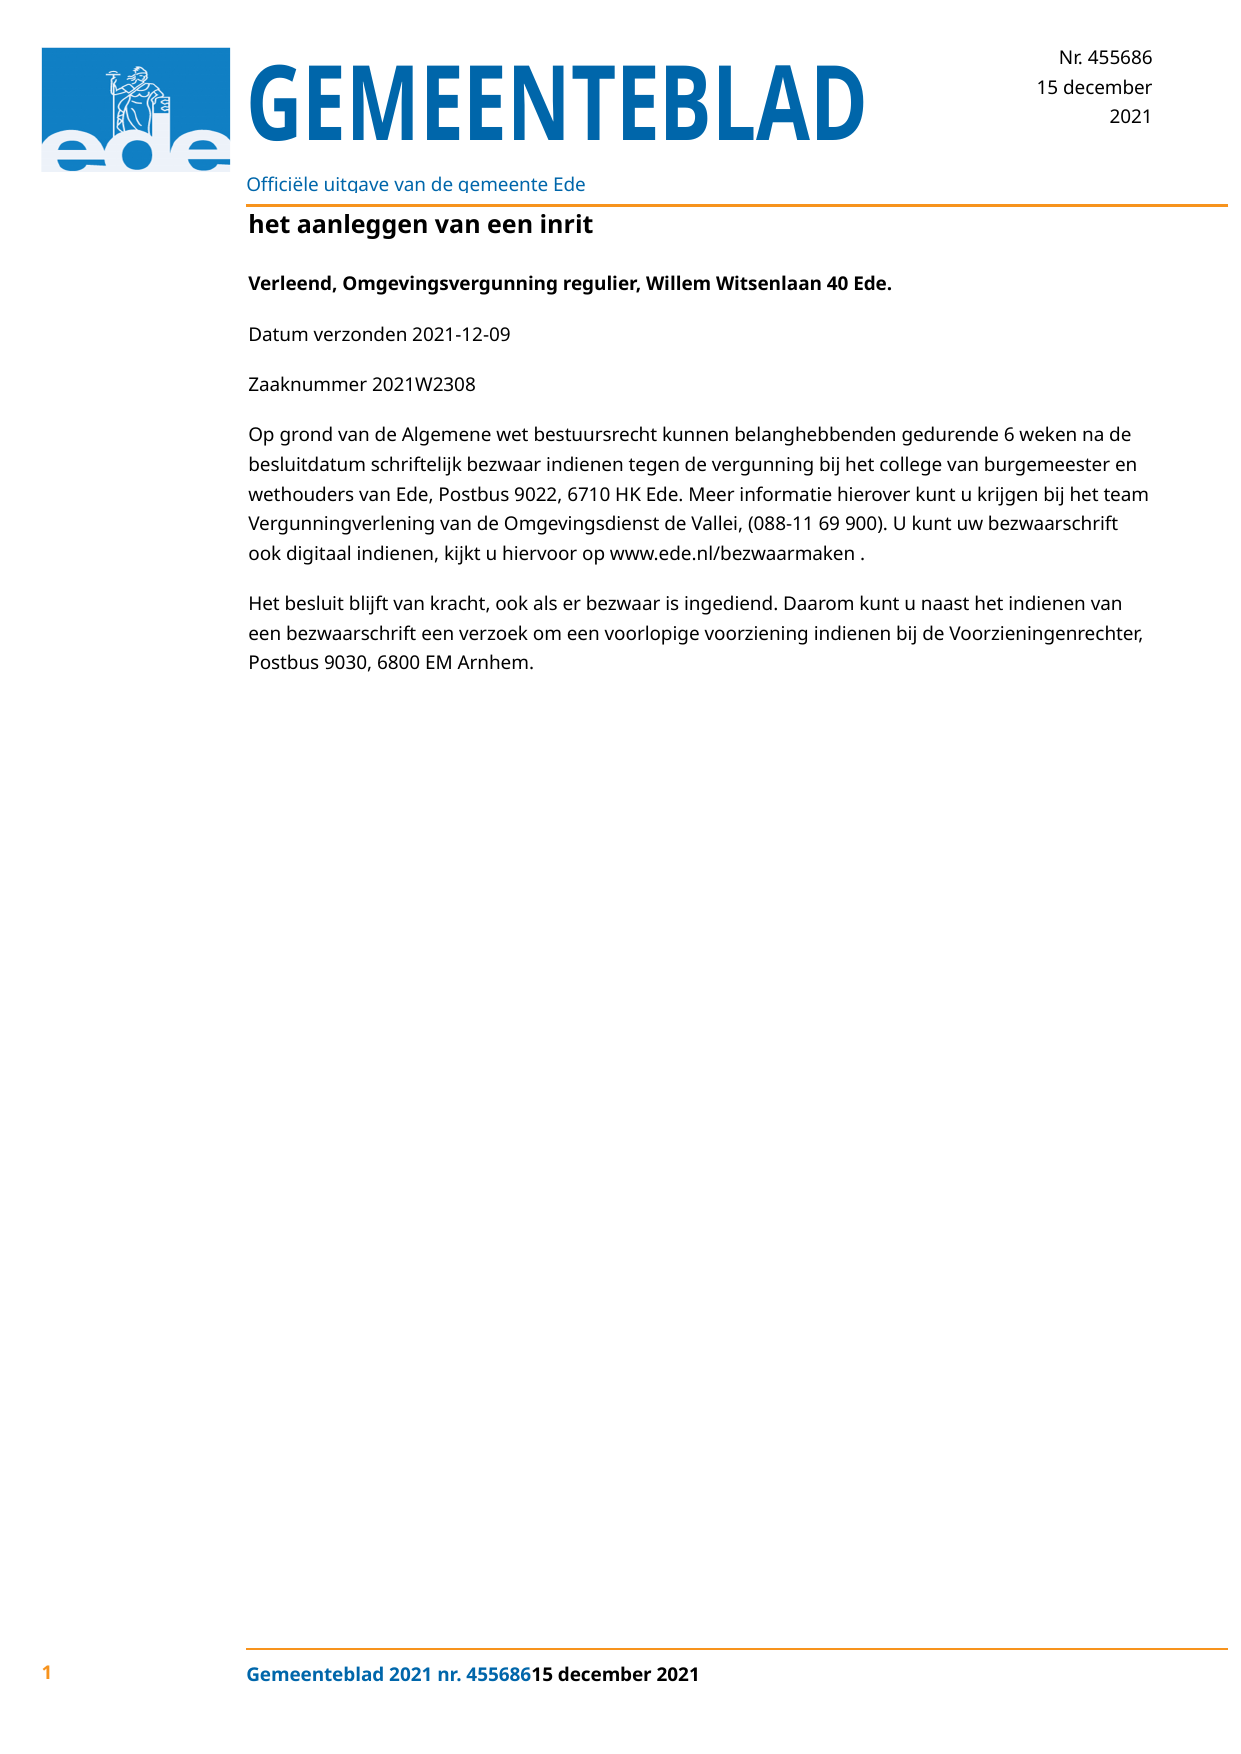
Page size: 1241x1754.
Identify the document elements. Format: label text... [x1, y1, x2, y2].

text Het besluit blijft van kracht, ook als er bezwaar is ingediend. Daarom kunt u naast het indienen van een bezwaarschrift een verzoek om een voorlopige voorziening indienen bij de Voorzieningenrechter, Postbus 9030, 6800 EM Arnhem. [248, 590, 1152, 675]
text Datum verzonden 2021-12-09 [248, 321, 1152, 346]
text Zaaknummer 2021W2308 [248, 371, 1152, 397]
text Op grond van de Algemene wet bestuursrecht kunnen belanghebbenden gedurende 6 weken na de besluitdatum schriftelijk bezwaar indienen tegen de vergunning bij het college van burgemeester en wethouders van Ede, Postbus 9022, 6710 HK Ede. Meer informatie hierover kunt u krijgen bij het team Vergunningverlening van de Omgevingsdienst de Vallei, (088-11 69 900). U kunt uw bezwaarschrift ook digitaal indienen, kijkt u hiervoor op www.ede.nl/bezwaarmaken . [248, 422, 1152, 566]
text het aanleggen van een inrit [248, 207, 1152, 241]
text Verleend, Omgevingsvergunning regulier, Willem Witsenlaan 40 Ede. [248, 270, 1152, 296]
picture [41, 47, 231, 172]
